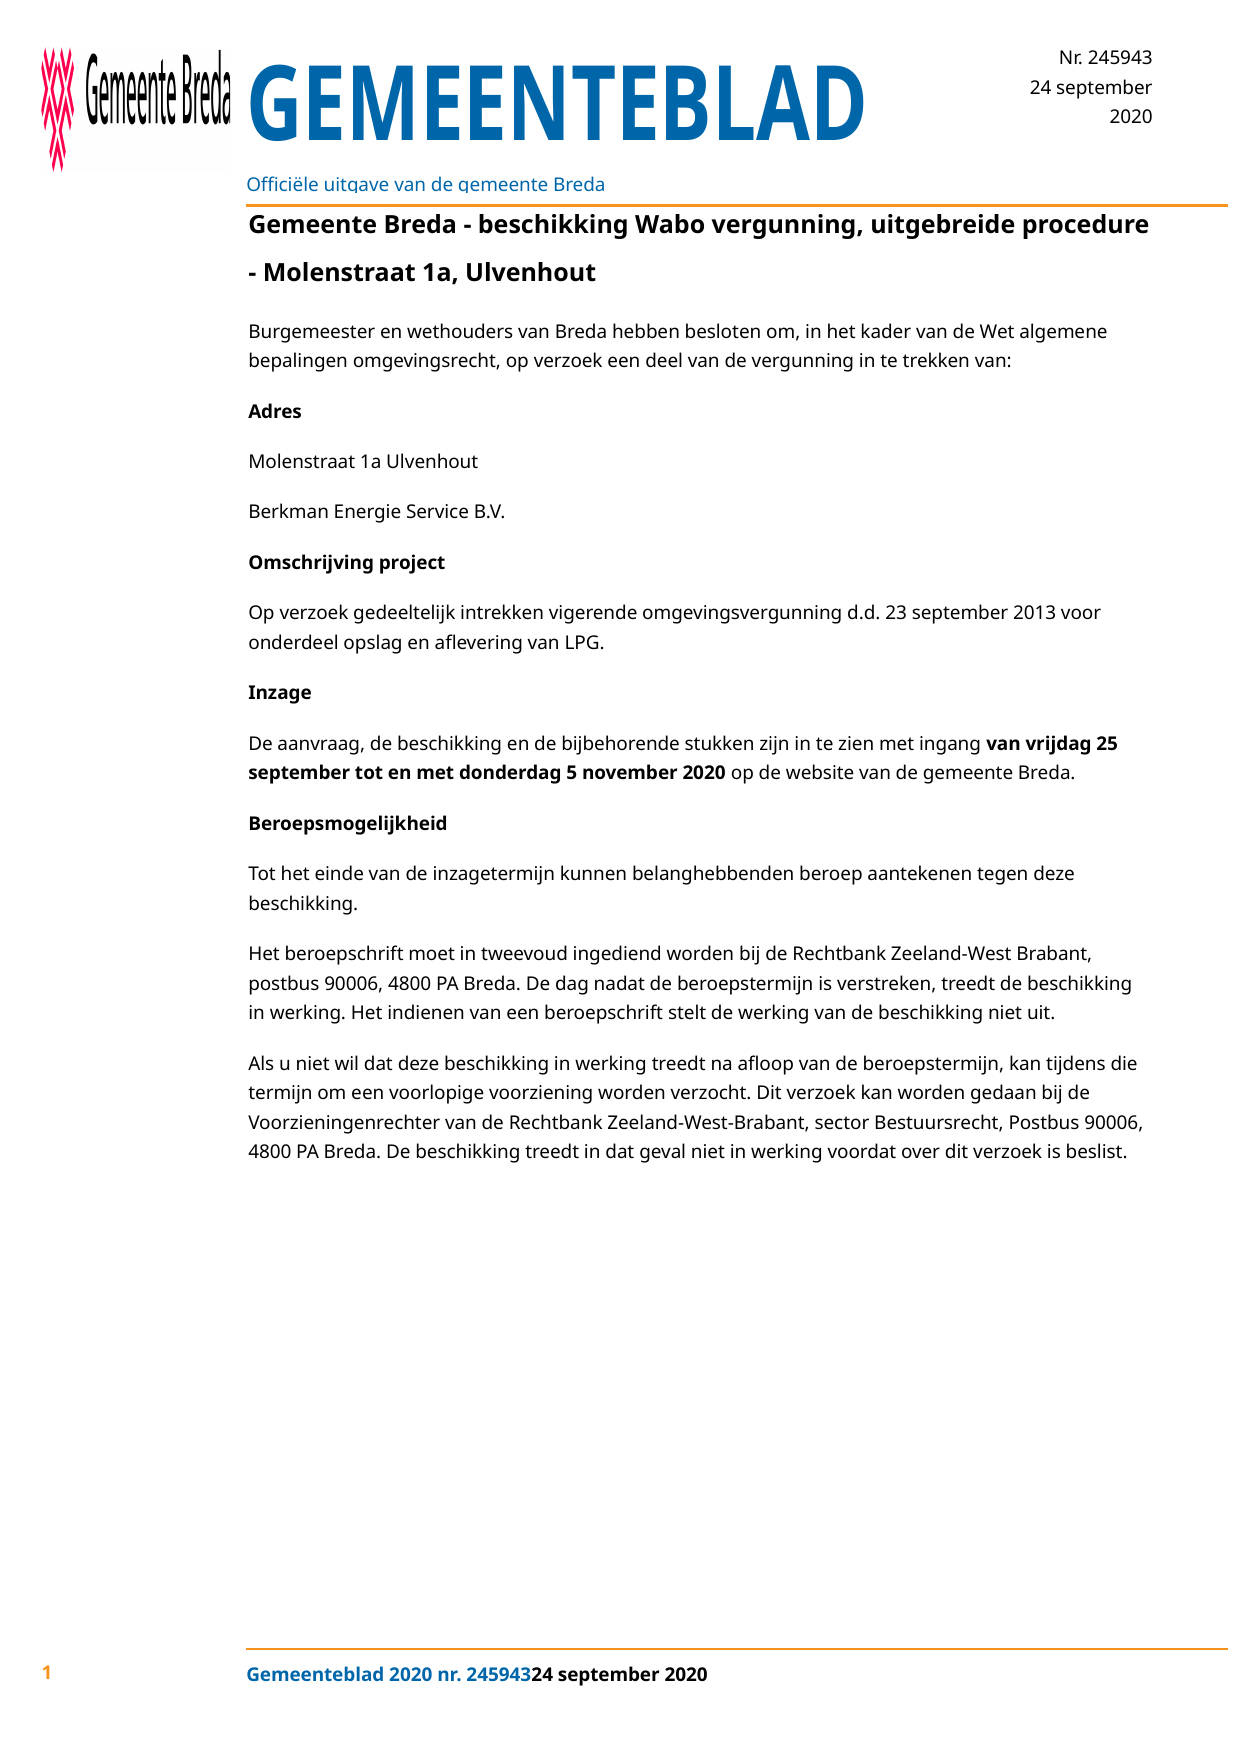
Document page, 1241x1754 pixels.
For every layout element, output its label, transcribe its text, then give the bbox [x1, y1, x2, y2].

text Op verzoek gedeeltelijk intrekken vigerende omgevingsvergunning d.d. 23 september 2013 voor onderdeel opslag en aflevering van LPG. [248, 599, 1152, 655]
picture [41, 47, 231, 172]
text Beroepsmogelijkheid [248, 810, 1152, 836]
text De aanvraag, de beschikking en de bijbehorende stukken zijn in te zien met ingang van vrijdag 25 september tot en met donderdag 5 november 2020 op de website van de gemeente Breda. [248, 730, 1152, 785]
text Molenstraat 1a Ulvenhout [248, 448, 1152, 474]
text Gemeente Breda - beschikking Wabo vergunning, uitgebreide procedure - Molenstraat 1a, Ulvenhout [248, 207, 1152, 288]
text Omschrijving project [248, 549, 1152, 575]
text Inzage [248, 679, 1152, 705]
text Burgemeester en wethouders van Breda hebben besloten om, in het kader van de Wet algemene bepalingen omgevingsrecht, op verzoek een deel van de vergunning in te trekken van: [248, 318, 1152, 373]
text Het beroepschrift moet in tweevoud ingediend worden bij de Rechtbank Zeeland-West Brabant, postbus 90006, 4800 PA Breda. De dag nadat de beroepstermijn is verstreken, treedt de beschikking in werking. Het indienen van een beroepschrift stelt de werking van de beschikking niet uit. [248, 940, 1152, 1025]
text Als u niet wil dat deze beschikking in werking treedt na afloop van de beroepstermijn, kan tijdens die termijn om een voorlopige voorziening worden verzocht. Dit verzoek kan worden gedaan bij de Voorzieningenrechter van de Rechtbank Zeeland-West-Brabant, sector Bestuursrecht, Postbus 90006, 4800 PA Breda. De beschikking treedt in dat geval niet in werking voordat over dit verzoek is beslist. [248, 1050, 1152, 1164]
text Tot het einde van de inzagetermijn kunnen belanghebbenden beroep aantekenen tegen deze beschikking. [248, 860, 1152, 916]
text Berkman Energie Service B.V. [248, 499, 1152, 524]
text Adres [248, 398, 1152, 424]
